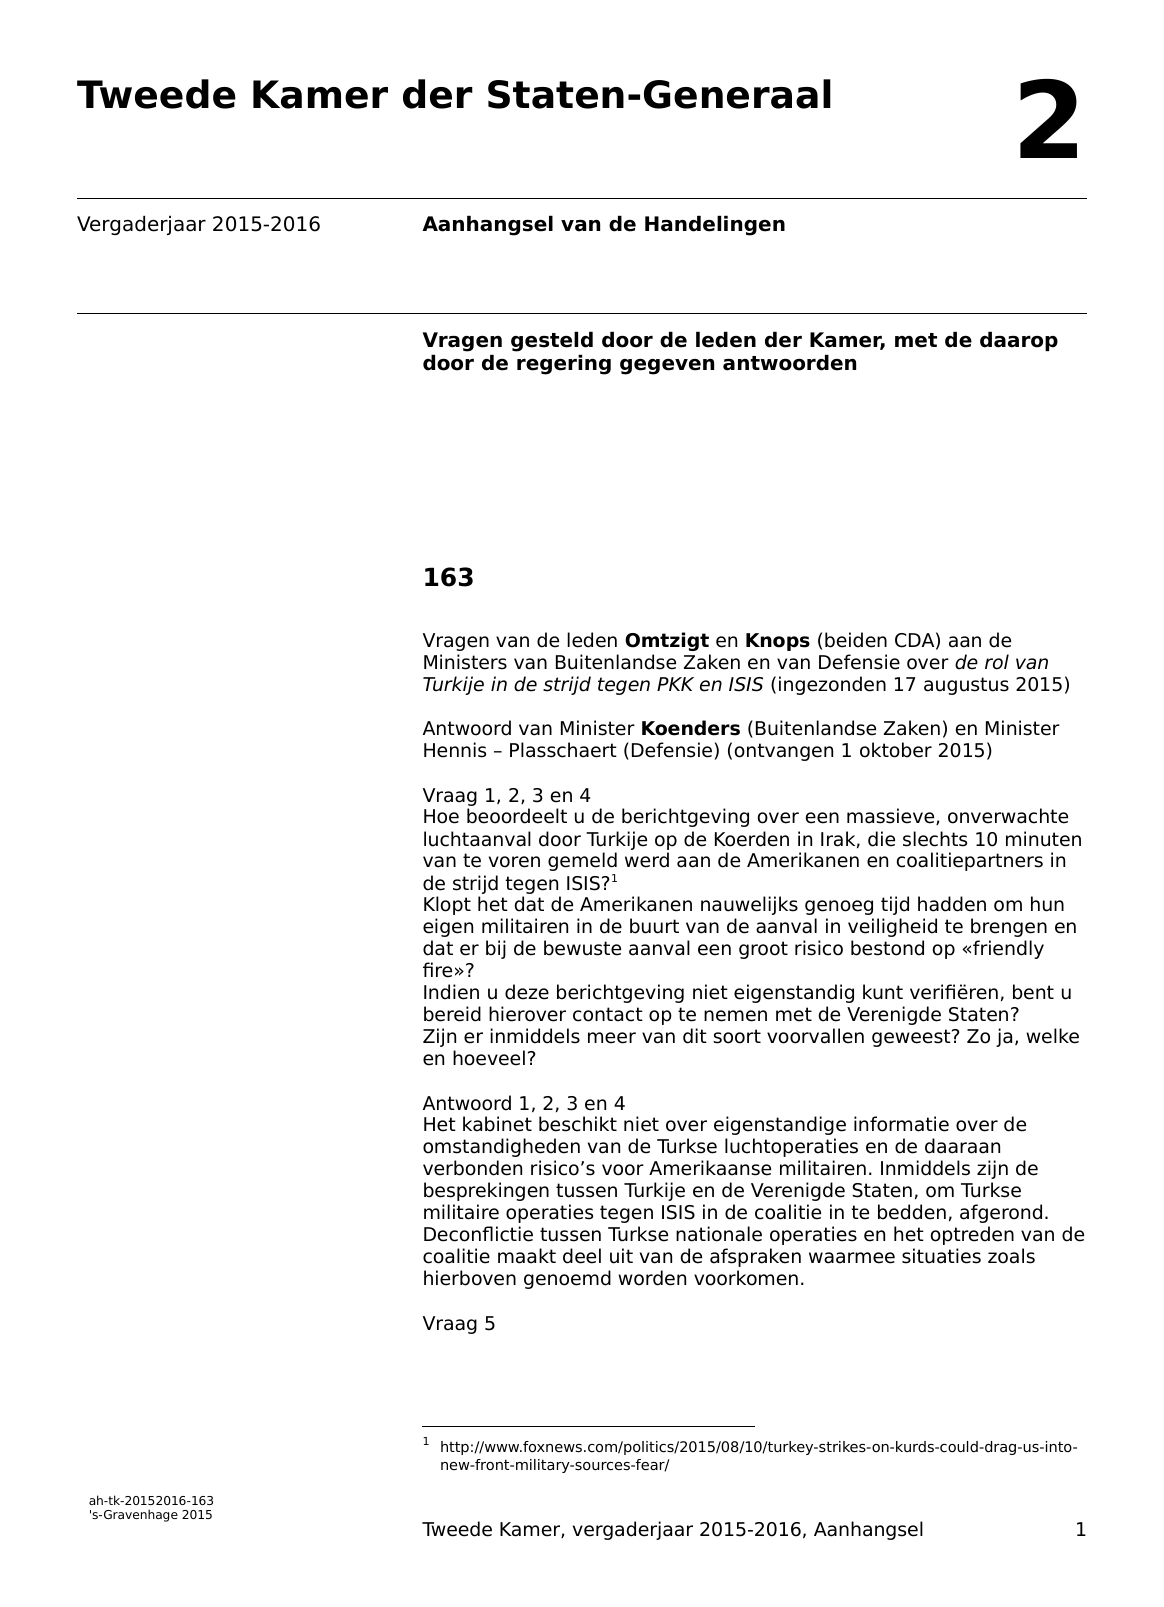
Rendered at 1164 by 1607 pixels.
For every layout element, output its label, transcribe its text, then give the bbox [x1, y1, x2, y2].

text Indien u deze berichtgeving niet eigenstandig kunt verifiëren, bent u bereid hierover contact op te nemen met de Verenigde Staten? [422, 982, 1087, 1026]
text Zijn er inmiddels meer van dit soort voorvallen geweest? Zo ja, welke en hoeveel? [422, 1026, 1087, 1070]
text Klopt het dat de Amerikanen nauwelijks genoeg tijd hadden om hun eigen militairen in de buurt van de aanval in veiligheid te brengen en dat er bij de bewuste aanval een groot risico bestond op «friendly fire»? [422, 894, 1087, 982]
text Antwoord van Minister Koenders (Buitenlandse Zaken) en Minister Hennis – Plasschaert (Defensie) (ontvangen 1 oktober 2015) [422, 718, 1087, 762]
text Antwoord 1, 2, 3 en 4 [422, 1092, 1087, 1114]
text Vraag 1, 2, 3 en 4 [422, 784, 1087, 806]
text http://www.foxnews.com/politics/2015/08/10/turkey-strikes-on-kurds-could-drag-us-into-new-front-military-sources-fear/ [422, 1435, 1087, 1474]
table_cell Aanhangsel van de Handelingen [422, 199, 1087, 313]
text 163 [422, 563, 1087, 592]
table_cell Vragen gesteld door de leden der Kamer, met de daarop door de regering gegeven antwoorden [422, 314, 1087, 375]
text Vraag 5 [422, 1312, 1087, 1334]
text Vragen van de leden Omtzigt en Knops (beiden CDA) aan de Ministers van Buitenlandse Zaken en van Defensie over de rol van Turkije in de strijd tegen PKK en ISIS (ingezonden 17 augustus 2015) [422, 630, 1087, 696]
text 's-Gravenhage 2015 [88, 1508, 323, 1522]
text Hoe beoordeelt u de berichtgeving over een massieve, onverwachte luchtaanval door Turkije op de Koerden in Irak, die slechts 10 minuten van te voren gemeld werd aan de Amerikanen en coalitiepartners in de strijd tegen ISIS? [422, 806, 1087, 894]
table_header 2 [886, 59, 1087, 198]
table_header Tweede Kamer der Staten-Generaal [77, 59, 886, 198]
text ah-tk-20152016-163 [88, 1494, 323, 1508]
text Het kabinet beschikt niet over eigenstandige informatie over de omstandigheden van de Turkse luchtoperaties en de daaraan verbonden risico’s voor Amerikaanse militairen. Inmiddels zijn de besprekingen tussen Turkije en de Verenigde Staten, om Turkse militaire operaties tegen ISIS in de coalitie in te bedden, afgerond. Deconflictie tussen Turkse nationale operaties en het optreden van de coalitie maakt deel uit van de afspraken waarmee situaties zoals hierboven genoemd worden voorkomen. [422, 1114, 1087, 1290]
table_cell Vergaderjaar 2015-2016 [77, 199, 422, 313]
table_cell [77, 314, 422, 375]
